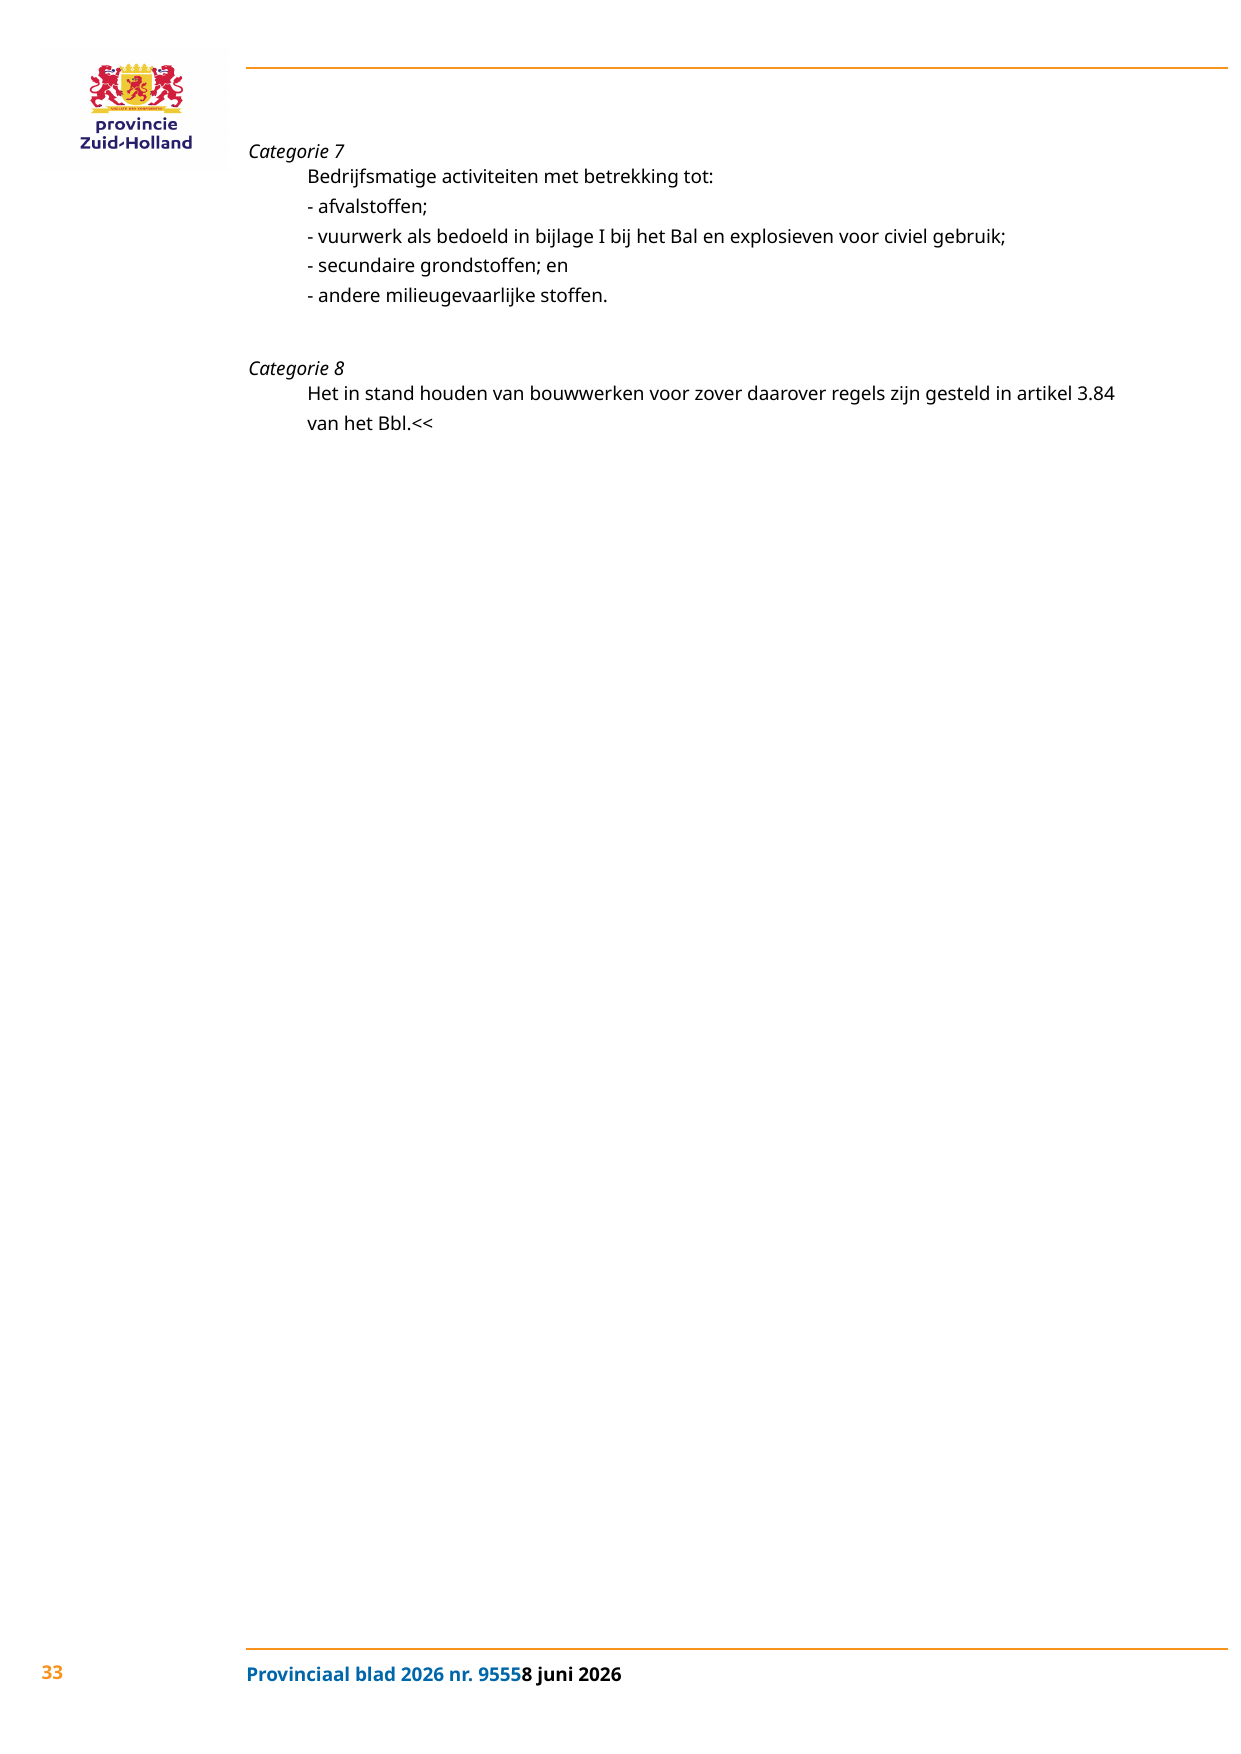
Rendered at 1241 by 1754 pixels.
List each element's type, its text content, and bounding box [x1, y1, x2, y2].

list - afvalstoffen; [248, 193, 1152, 219]
text Categorie 8 [248, 355, 1152, 380]
list Het in stand houden van bouwwerken voor zover daarover regels zijn gesteld in artikel 3.84 van het Bbl.<< [248, 380, 1152, 436]
list - vuurwerk als bedoeld in bijlage I bij het Bal en explosieven voor civiel gebruik; [248, 223, 1152, 248]
text Categorie 7 [248, 138, 1152, 164]
list Bedrijfsmatige activiteiten met betrekking tot: [248, 164, 1152, 189]
list - andere milieugevaarlijke stoffen. [248, 282, 1152, 308]
list - secundaire grondstoffen; en [248, 252, 1152, 278]
picture [41, 47, 231, 172]
